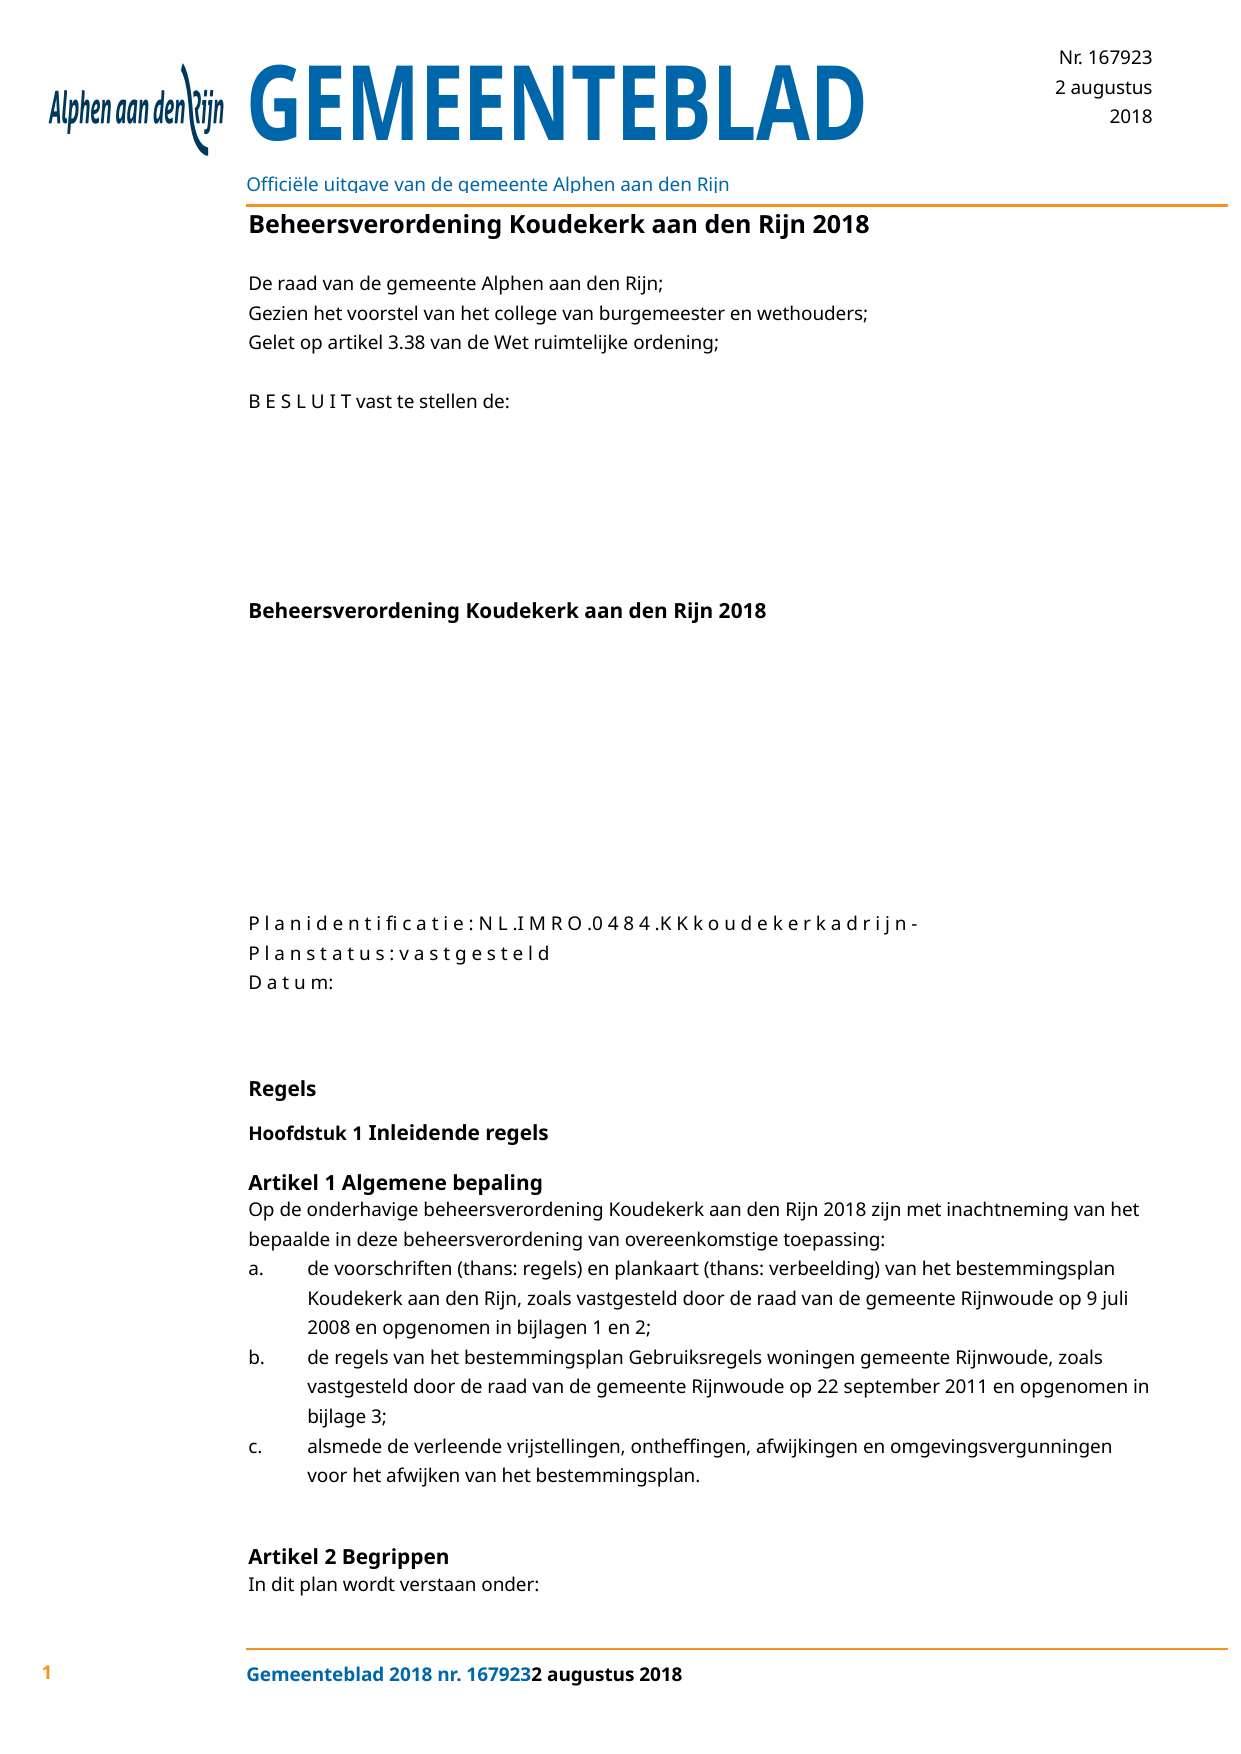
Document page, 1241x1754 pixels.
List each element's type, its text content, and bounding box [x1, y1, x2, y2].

text D a t u m: [248, 969, 1152, 995]
text B E S L U I T vast te stellen de: [248, 389, 1152, 414]
text Gelet op artikel 3.38 van de Wet ruimtelijke ordening; [248, 329, 1152, 355]
text Artikel 1 Algemene bepaling [248, 1168, 1152, 1196]
text P l a n s t a t u s : v a s t g e s t e l d [248, 940, 1152, 965]
picture [41, 47, 231, 172]
text Hoofdstuk 1 Inleidende regels [248, 1118, 1152, 1147]
text Artikel 2 Begrippen [248, 1542, 1152, 1571]
list de voorschriften (thans: regels) en plankaart (thans: verbeelding) van het bestemmingsplan Koudekerk aan den Rijn, zoals vastgesteld door de raad van de gemeente Rijnwoude op 9 juli 2008 en opgenomen in bijlagen 1 en 2; [248, 1255, 1152, 1340]
list alsmede de verleende vrijstellingen, ontheffingen, afwijkingen en omgevingsvergunningen voor het afwijken van het bestemmingsplan. [248, 1433, 1152, 1488]
text In dit plan wordt verstaan onder: [248, 1571, 1152, 1597]
text Beheersverordening Koudekerk aan den Rijn 2018 [248, 207, 1152, 241]
text Gezien het voorstel van het college van burgemeester en wethouders; [248, 300, 1152, 326]
list de regels van het bestemmingsplan Gebruiksregels woningen gemeente Rijnwoude, zoals vastgesteld door de raad van de gemeente Rijnwoude op 22 september 2011 en opgenomen in bijlage 3; [248, 1344, 1152, 1429]
text Beheersverordening Koudekerk aan den Rijn 2018 [248, 596, 1152, 624]
text Op de onderhavige beheersverordening Koudekerk aan den Rijn 2018 zijn met inachtneming van het bepaalde in deze beheersverordening van overeenkomstige toepassing: [248, 1196, 1152, 1252]
text De raad van de gemeente Alphen aan den Rijn; [248, 270, 1152, 296]
text Regels [248, 1074, 1152, 1102]
text P l a n i d e n t i fi c a t i e : N L .I M R O .0 4 8 4 .K K k o u d e k e r k a d r i j n - [248, 910, 1152, 936]
